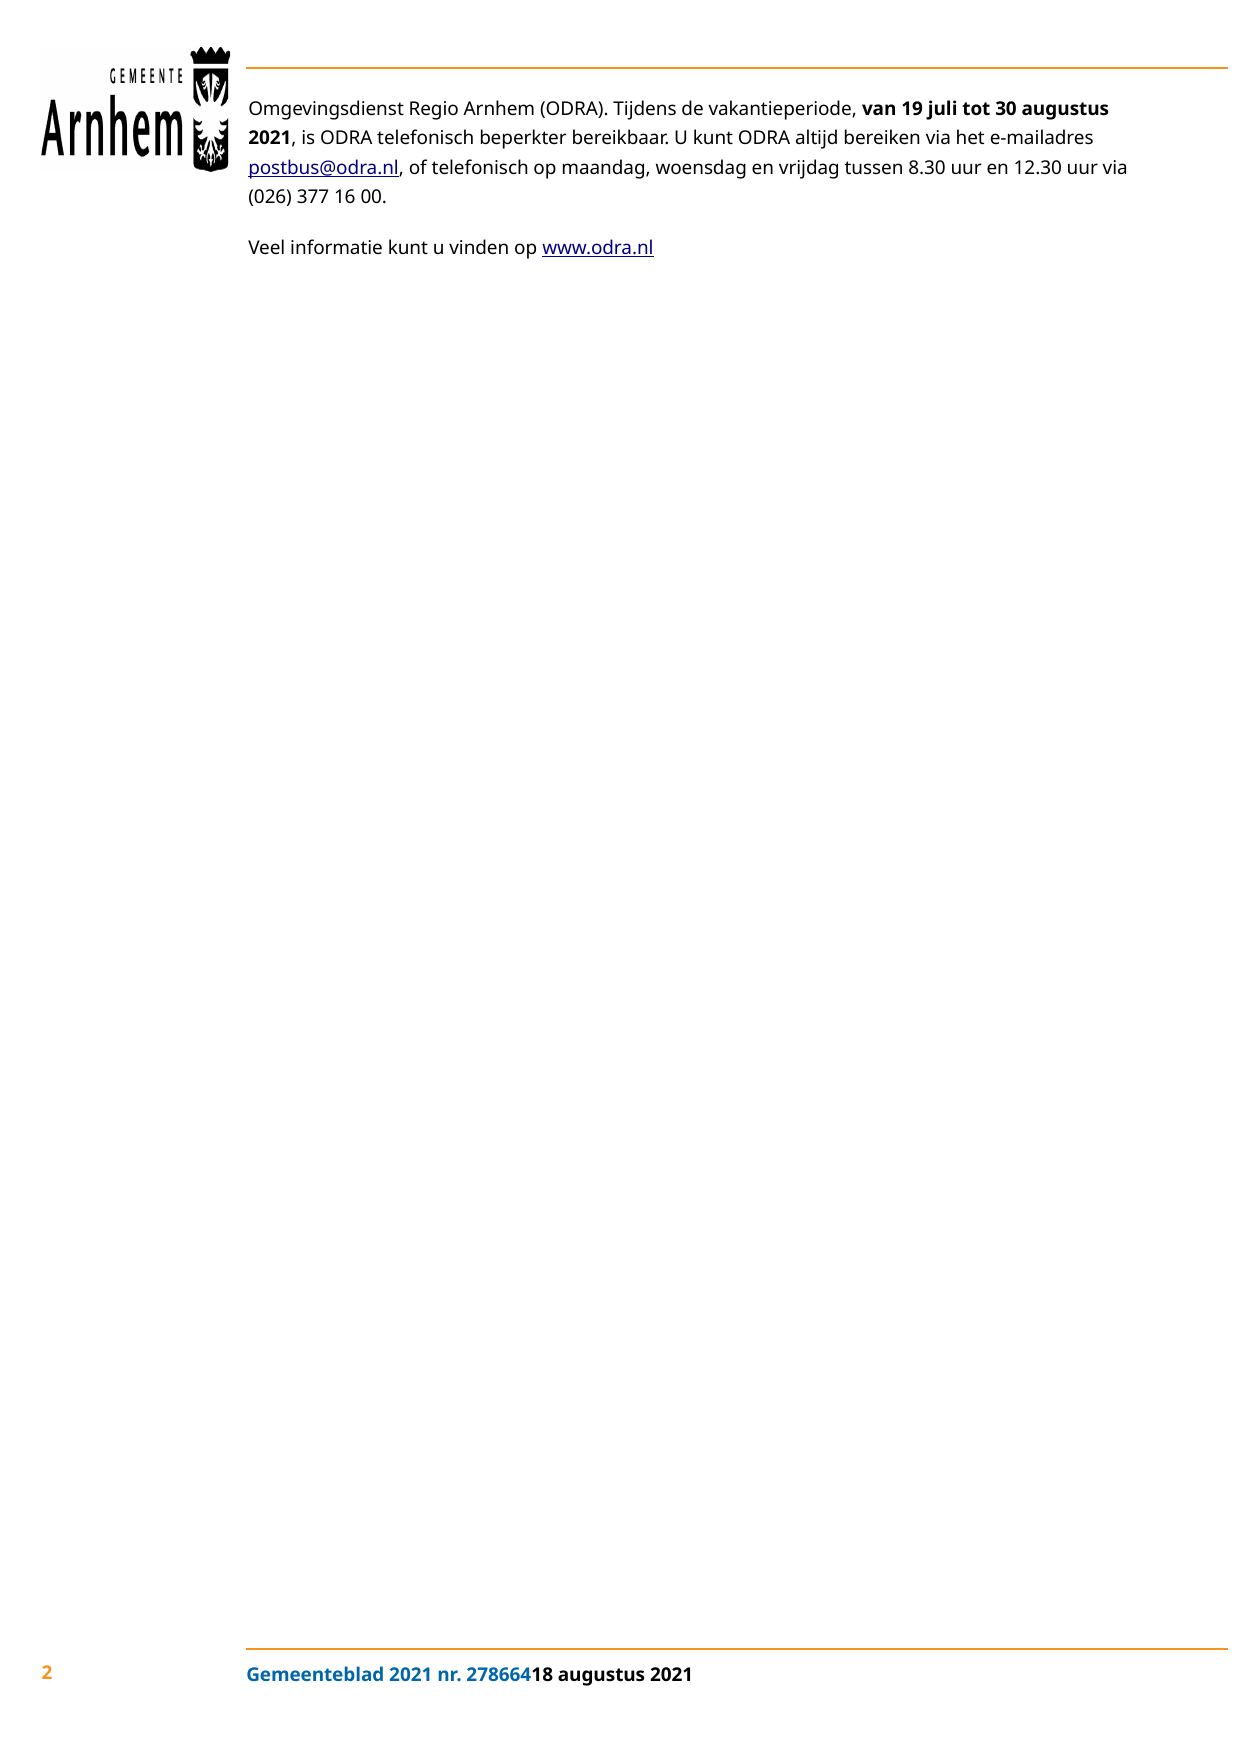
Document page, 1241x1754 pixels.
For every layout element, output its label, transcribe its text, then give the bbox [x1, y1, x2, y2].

picture [41, 47, 231, 172]
text Veel informatie kunt u vinden op www.odra.nl [248, 234, 1152, 260]
text Omgevingsdienst Regio Arnhem (ODRA). Tijdens de vakantieperiode, van 19 juli tot 30 augustus 2021, is ODRA telefonisch beperkter bereikbaar. U kunt ODRA altijd bereiken via het e-mailadres postbus@odra.nl, of telefonisch op maandag, woensdag en vrijdag tussen 8.30 uur en 12.30 uur via (026) 377 16 00. [248, 95, 1152, 209]
